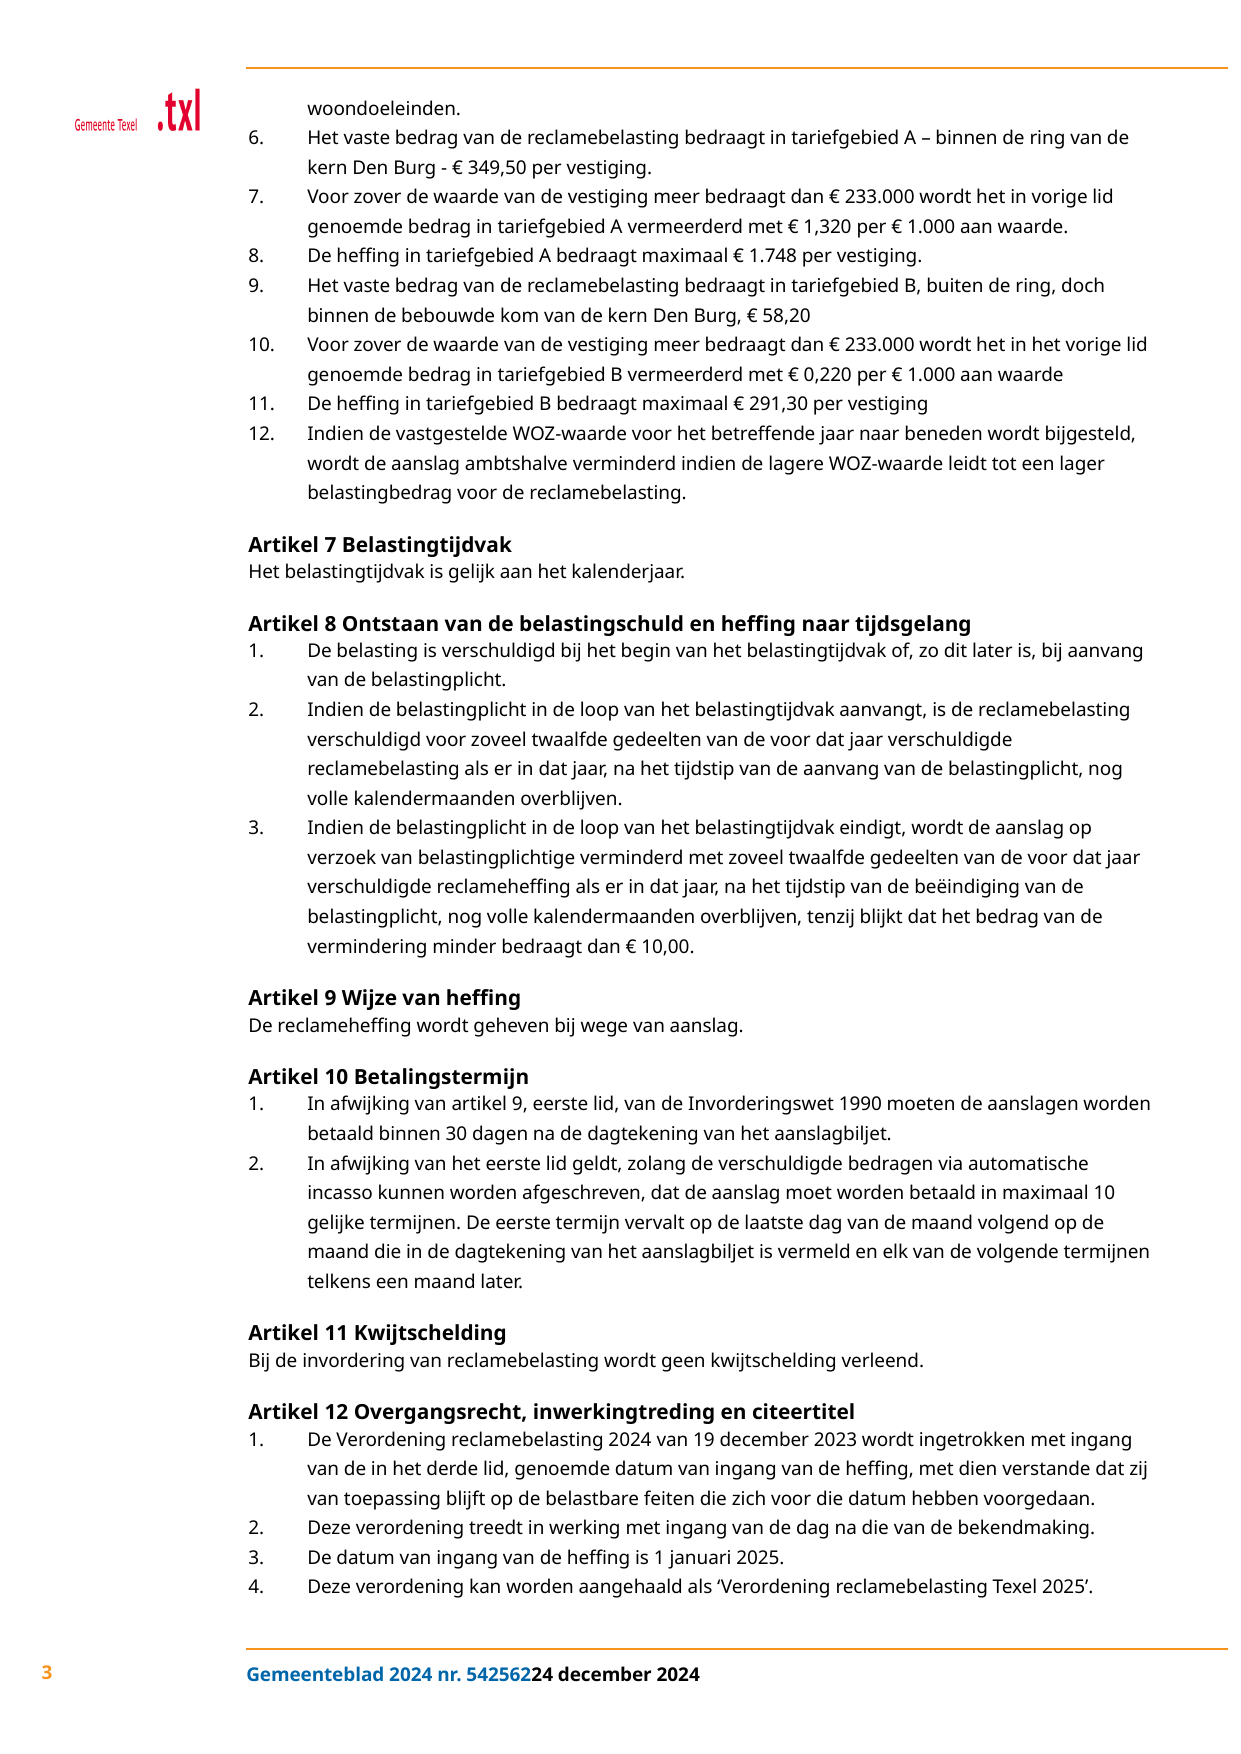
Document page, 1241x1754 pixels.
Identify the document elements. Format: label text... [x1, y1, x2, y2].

list In afwijking van artikel 9, eerste lid, van de Invorderingswet 1990 moeten de aanslagen worden betaald binnen 30 dagen na de dagtekening van het aanslagbiljet. [248, 1091, 1152, 1146]
list Deze verordening kan worden aangehaald als ‘Verordening reclamebelasting Texel 2025’. [248, 1574, 1152, 1599]
list Indien de vastgestelde WOZ-waarde voor het betreffende jaar naar beneden wordt bijgesteld, wordt de aanslag ambtshalve verminderd indien de lagere WOZ-waarde leidt tot een lager belastingbedrag voor de reclamebelasting. [248, 420, 1152, 505]
text Het belastingtijdvak is gelijk aan het kalenderjaar. [248, 558, 1152, 584]
list Deze verordening treedt in werking met ingang van de dag na die van de bekendmaking. [248, 1514, 1152, 1540]
list De datum van ingang van de heffing is 1 januari 2025. [248, 1544, 1152, 1570]
text De reclameheffing wordt geheven bij wege van aanslag. [248, 1012, 1152, 1037]
text Artikel 9 Wijze van heffing [248, 983, 1152, 1012]
text Artikel 12 Overgangsrecht, inwerkingtreding en citeertitel [248, 1397, 1152, 1426]
text Artikel 11 Kwijtschelding [248, 1318, 1152, 1347]
list De Verordening reclamebelasting 2024 van 19 december 2023 wordt ingetrokken met ingang van de in het derde lid, genoemde datum van ingang van de heffing, met dien verstande dat zij van toepassing blijft op de belastbare feiten die zich voor die datum hebben voorgedaan. [248, 1426, 1152, 1511]
list woondoeleinden. [248, 95, 1152, 121]
text Artikel 7 Belastingtijdvak [248, 530, 1152, 558]
picture [41, 47, 231, 172]
list Indien de belastingplicht in de loop van het belastingtijdvak eindigt, wordt de aanslag op verzoek van belastingplichtige verminderd met zoveel twaalfde gedeelten van de voor dat jaar verschuldigde reclameheffing als er in dat jaar, na het tijdstip van de beëindiging van de belastingplicht, nog volle kalendermaanden overblijven, tenzij blijkt dat het bedrag van de vermindering minder bedraagt dan € 10,00. [248, 814, 1152, 959]
list Voor zover de waarde van de vestiging meer bedraagt dan € 233.000 wordt het in het vorige lid genoemde bedrag in tariefgebied B vermeerderd met € 0,220 per € 1.000 aan waarde [248, 331, 1152, 387]
list Het vaste bedrag van de reclamebelasting bedraagt in tariefgebied B, buiten de ring, doch binnen de bebouwde kom van de kern Den Burg, € 58,20 [248, 272, 1152, 328]
list Indien de belastingplicht in de loop van het belastingtijdvak aanvangt, is de reclamebelasting verschuldigd voor zoveel twaalfde gedeelten van de voor dat jaar verschuldigde reclamebelasting als er in dat jaar, na het tijdstip van de aanvang van de belastingplicht, nog volle kalendermaanden overblijven. [248, 696, 1152, 811]
text Artikel 10 Betalingstermijn [248, 1062, 1152, 1091]
list De belasting is verschuldigd bij het begin van het belastingtijdvak of, zo dit later is, bij aanvang van de belastingplicht. [248, 637, 1152, 692]
text Bij de invordering van reclamebelasting wordt geen kwijtschelding verleend. [248, 1347, 1152, 1373]
list In afwijking van het eerste lid geldt, zolang de verschuldigde bedragen via automatische incasso kunnen worden afgeschreven, dat de aanslag moet worden betaald in maximaal 10 gelijke termijnen. De eerste termijn vervalt op de laatste dag van de maand volgend op de maand die in de dagtekening van het aanslagbiljet is vermeld en elk van de volgende termijnen telkens een maand later. [248, 1150, 1152, 1294]
text Artikel 8 Ontstaan van de belastingschuld en heffing naar tijdsgelang [248, 609, 1152, 637]
list De heffing in tariefgebied A bedraagt maximaal € 1.748 per vestiging. [248, 243, 1152, 268]
list Het vaste bedrag van de reclamebelasting bedraagt in tariefgebied A – binnen de ring van de kern Den Burg - € 349,50 per vestiging. [248, 124, 1152, 180]
list Voor zover de waarde van de vestiging meer bedraagt dan € 233.000 wordt het in vorige lid genoemde bedrag in tariefgebied A vermeerderd met € 1,320 per € 1.000 aan waarde. [248, 183, 1152, 239]
list De heffing in tariefgebied B bedraagt maximaal € 291,30 per vestiging [248, 391, 1152, 416]
